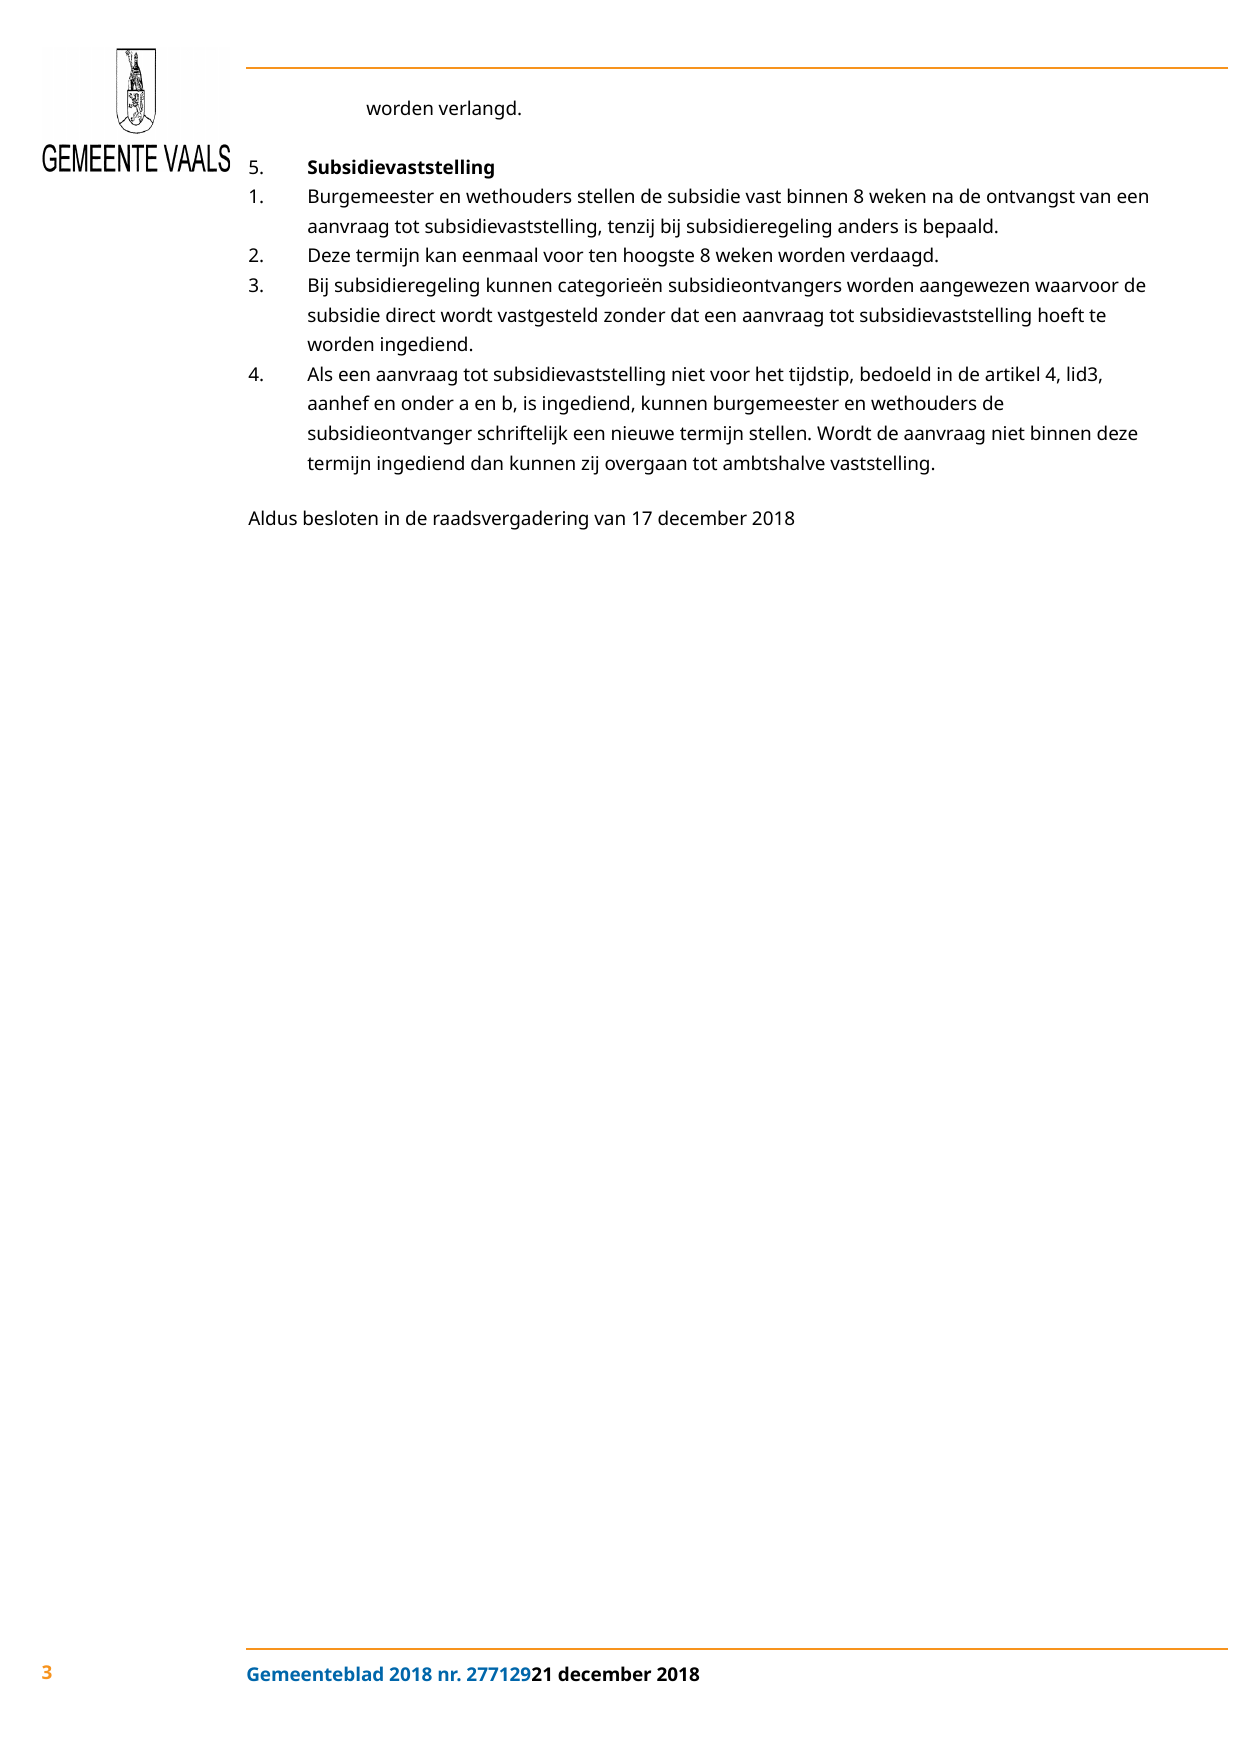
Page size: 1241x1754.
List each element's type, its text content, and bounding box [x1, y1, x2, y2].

text Aldus besloten in de raadsvergadering van 17 december 2018 [248, 505, 1152, 531]
list Burgemeester en wethouders stellen de subsidie vast binnen 8 weken na de ontvangst van een aanvraag tot subsidievaststelling, tenzij bij subsidieregeling anders is bepaald. [248, 183, 1152, 239]
list worden verlangd. [307, 95, 1152, 121]
list Deze termijn kan eenmaal voor ten hoogste 8 weken worden verdaagd. [248, 243, 1152, 268]
list Als een aanvraag tot subsidievaststelling niet voor het tijdstip, bedoeld in de artikel 4, lid3, aanhef en onder a en b, is ingediend, kunnen burgemeester en wethouders de subsidieontvanger schriftelijk een nieuwe termijn stellen. Wordt de aanvraag niet binnen deze termijn ingediend dan kunnen zij overgaan tot ambtshalve vaststelling. [248, 361, 1152, 476]
picture [41, 47, 231, 172]
list Bij subsidieregeling kunnen categorieën subsidieontvangers worden aangewezen waarvoor de subsidie direct wordt vastgesteld zonder dat een aanvraag tot subsidievaststelling hoeft te worden ingediend. [248, 272, 1152, 357]
list Subsidievaststelling [248, 154, 1152, 180]
